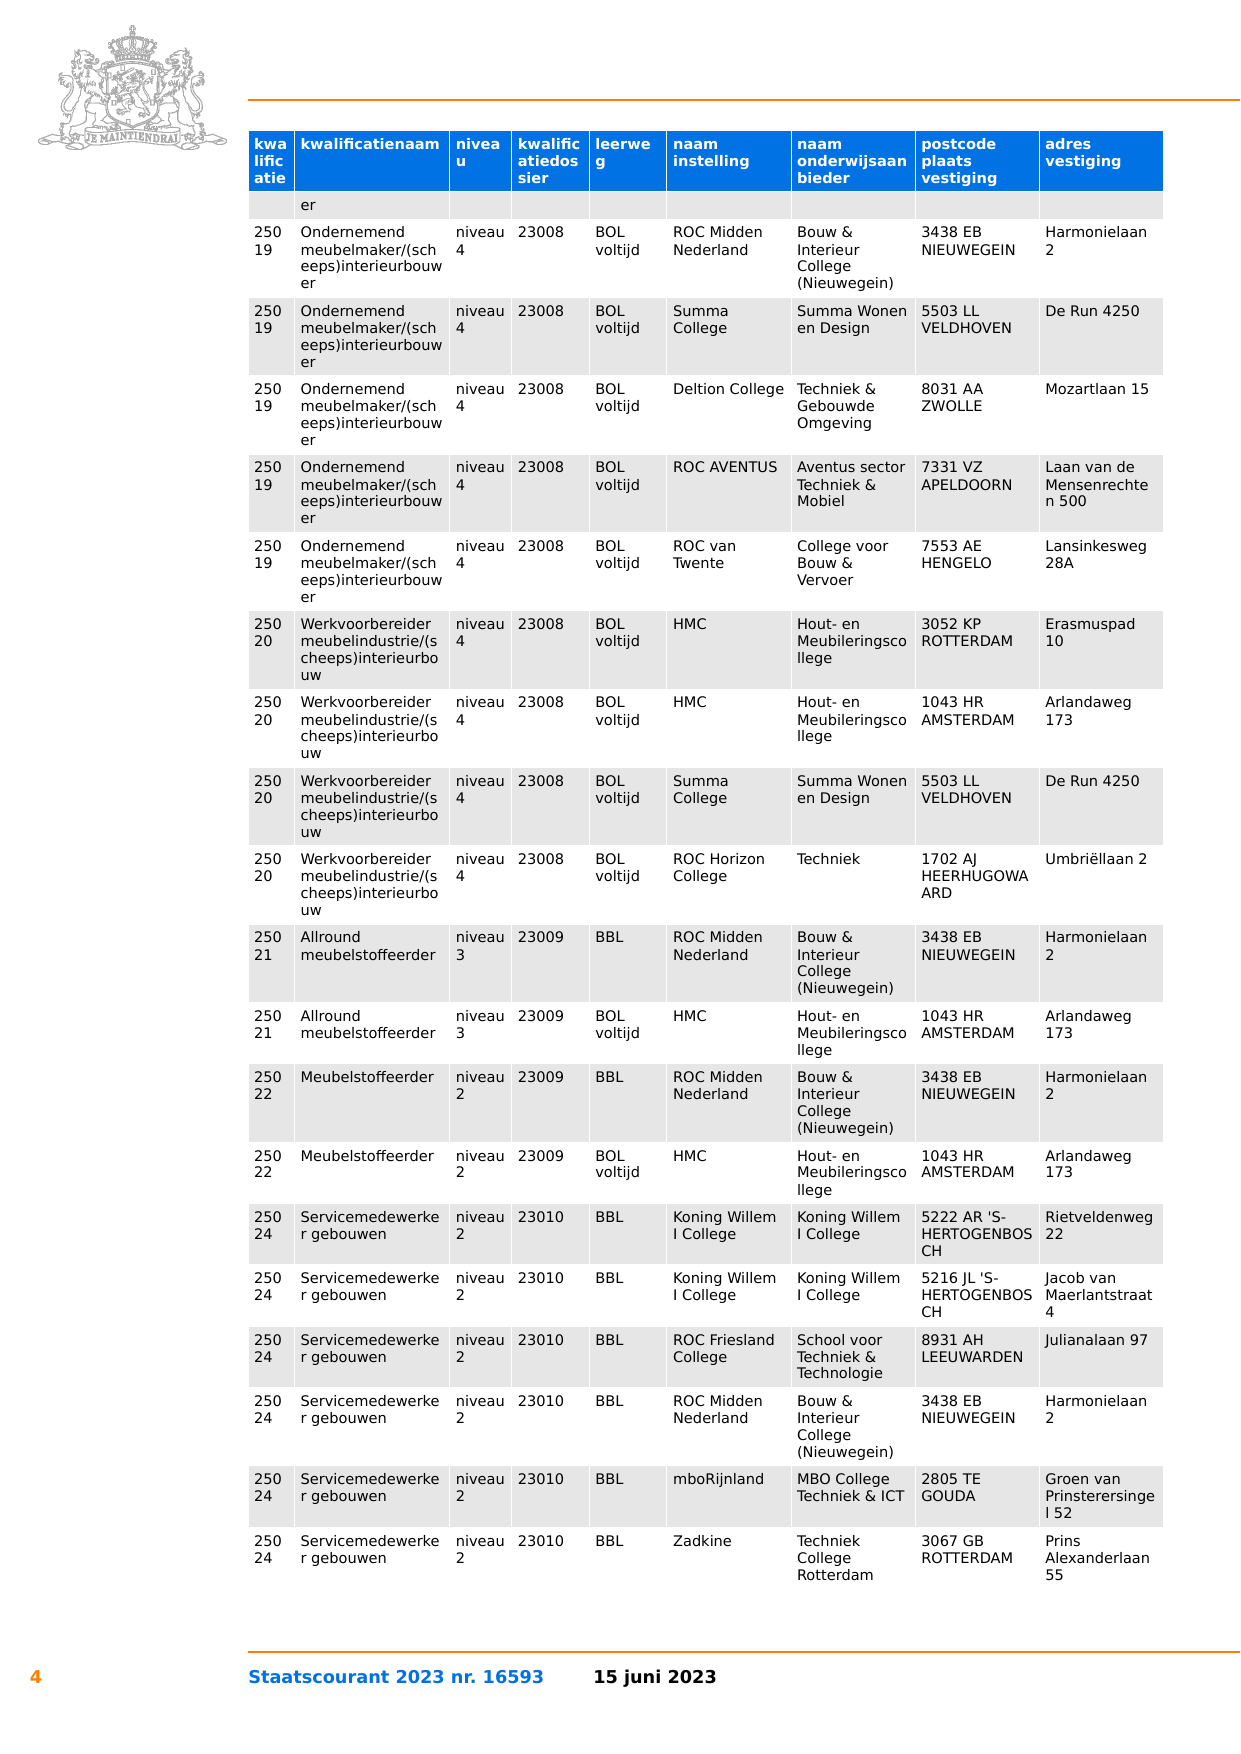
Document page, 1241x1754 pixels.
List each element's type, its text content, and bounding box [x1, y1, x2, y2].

table_cell BBL [590, 1327, 666, 1387]
table_cell 25024 [249, 1466, 294, 1527]
table_cell 23008 [512, 533, 589, 610]
table_cell BBL [590, 1528, 666, 1588]
table_cell 25022 [249, 1064, 294, 1142]
table_cell Allround meubelstoffeerder [295, 1003, 449, 1063]
table_cell 25019 [249, 376, 294, 454]
table_cell 7331 VZ APELDOORN [916, 455, 1039, 532]
table_header naam instelling [667, 131, 791, 191]
table_cell niveau 2 [450, 1204, 511, 1264]
table_cell [590, 192, 666, 219]
table_cell 23008 [512, 768, 589, 845]
table_cell 2805 TE GOUDA [916, 1466, 1039, 1527]
table_cell 25019 [249, 220, 294, 297]
table_cell 3438 EB NIEUWEGEIN [916, 925, 1039, 1002]
table_cell Werkvoorbereider meubelindustrie/(scheeps)interieurbouw [295, 846, 449, 924]
table_cell 23008 [512, 846, 589, 924]
table_cell niveau 4 [450, 846, 511, 924]
table_cell Arlandaweg 173 [1040, 1143, 1163, 1203]
table_cell Zadkine [667, 1528, 791, 1588]
table_cell De Run 4250 [1040, 768, 1163, 845]
table_cell Techniek [792, 846, 915, 924]
table_cell Arlandaweg 173 [1040, 690, 1163, 767]
table_cell 5216 JL 'S-HERTOGENBOSCH [916, 1265, 1039, 1326]
table_cell 25024 [249, 1265, 294, 1326]
table_cell 5503 LL VELDHOVEN [916, 298, 1039, 375]
table_cell Umbriëllaan 2 [1040, 846, 1163, 924]
table_cell Meubelstoffeerder [295, 1064, 449, 1142]
table_cell 23008 [512, 298, 589, 375]
table_header kwalificatienaam [295, 131, 449, 191]
table_cell niveau 4 [450, 690, 511, 767]
table_cell niveau 4 [450, 768, 511, 845]
table_cell 25019 [249, 298, 294, 375]
table_cell [1040, 192, 1163, 219]
table_cell ROC Midden Nederland [667, 1064, 791, 1142]
table_cell 1702 AJ HEERHUGOWAARD [916, 846, 1039, 924]
table_cell 25019 [249, 533, 294, 610]
table_cell Rietveldenweg 22 [1040, 1204, 1163, 1264]
table_cell Servicemedewerker gebouwen [295, 1265, 449, 1326]
table_cell Laan van de Mensenrechten 500 [1040, 455, 1163, 532]
table_cell Prins Alexanderlaan 55 [1040, 1528, 1163, 1588]
table_cell 23009 [512, 925, 589, 1002]
table_cell [667, 192, 791, 219]
table_cell 3067 GB ROTTERDAM [916, 1528, 1039, 1588]
table_cell BOL voltijd [590, 1003, 666, 1063]
table_cell College voor Bouw & Vervoer [792, 533, 915, 610]
table_cell 25019 [249, 455, 294, 532]
table_cell BOL voltijd [590, 376, 666, 454]
table_header adres vestiging [1040, 131, 1163, 191]
table_cell BBL [590, 1388, 666, 1465]
table_cell Hout- en Meubileringscollege [792, 1143, 915, 1203]
table_cell ROC Midden Nederland [667, 925, 791, 1002]
table_cell 25021 [249, 1003, 294, 1063]
table_cell niveau 4 [450, 455, 511, 532]
table_cell BBL [590, 1064, 666, 1142]
table_cell 23010 [512, 1388, 589, 1465]
table_cell Harmonielaan 2 [1040, 220, 1163, 297]
table_cell Servicemedewerker gebouwen [295, 1528, 449, 1588]
table_header postcode plaats vestiging [916, 131, 1039, 191]
table_cell niveau 4 [450, 611, 511, 689]
table_cell 3438 EB NIEUWEGEIN [916, 220, 1039, 297]
table_cell 25020 [249, 690, 294, 767]
table_cell Summa Wonen en Design [792, 768, 915, 845]
table_cell HMC [667, 611, 791, 689]
table_cell Harmonielaan 2 [1040, 1388, 1163, 1465]
table_cell 25024 [249, 1388, 294, 1465]
table_cell Hout- en Meubileringscollege [792, 611, 915, 689]
table_cell niveau 4 [450, 376, 511, 454]
table_cell Meubelstoffeerder [295, 1143, 449, 1203]
table_cell HMC [667, 1003, 791, 1063]
table_cell [792, 192, 915, 219]
table_cell HMC [667, 1143, 791, 1203]
table_cell ROC Horizon College [667, 846, 791, 924]
table_cell 23010 [512, 1204, 589, 1264]
table_cell BBL [590, 1204, 666, 1264]
table_cell 1043 HR AMSTERDAM [916, 1003, 1039, 1063]
table_cell 23009 [512, 1064, 589, 1142]
table_cell MBO College Techniek & ICT [792, 1466, 915, 1527]
table_cell 1043 HR AMSTERDAM [916, 690, 1039, 767]
table_cell 23010 [512, 1528, 589, 1588]
table_cell HMC [667, 690, 791, 767]
table_cell niveau 4 [450, 220, 511, 297]
table_cell Summa College [667, 298, 791, 375]
table_cell 25024 [249, 1204, 294, 1264]
table_cell Hout- en Meubileringscollege [792, 690, 915, 767]
table_cell Koning Willem I College [792, 1265, 915, 1326]
table_header naam onderwijsaanbieder [792, 131, 915, 191]
table_cell Julianalaan 97 [1040, 1327, 1163, 1387]
table_cell 25020 [249, 611, 294, 689]
table_cell 3438 EB NIEUWEGEIN [916, 1064, 1039, 1142]
table_cell BBL [590, 1466, 666, 1527]
table_cell er [295, 192, 449, 219]
table_cell Servicemedewerker gebouwen [295, 1204, 449, 1264]
table_cell Lansinkesweg 28A [1040, 533, 1163, 610]
table_cell [512, 192, 589, 219]
table_cell mboRijnland [667, 1466, 791, 1527]
table_cell Koning Willem I College [667, 1204, 791, 1264]
table_cell niveau 2 [450, 1143, 511, 1203]
table_cell ROC AVENTUS [667, 455, 791, 532]
table_cell Bouw & Interieur College (Nieuwegein) [792, 220, 915, 297]
table_cell Bouw & Interieur College (Nieuwegein) [792, 1064, 915, 1142]
table_cell Hout- en Meubileringscollege [792, 1003, 915, 1063]
table_cell 25022 [249, 1143, 294, 1203]
table_cell 1043 HR AMSTERDAM [916, 1143, 1039, 1203]
table_cell Ondernemend meubelmaker/(scheeps)interieurbouwer [295, 455, 449, 532]
table_cell niveau 2 [450, 1064, 511, 1142]
table_cell Jacob van Maerlantstraat 4 [1040, 1265, 1163, 1326]
table_cell [916, 192, 1039, 219]
table_cell 3052 KP ROTTERDAM [916, 611, 1039, 689]
table_cell 25024 [249, 1528, 294, 1588]
table_cell niveau 2 [450, 1327, 511, 1387]
table_header kwalificatiedossier [512, 131, 589, 191]
table_cell niveau 4 [450, 298, 511, 375]
table_cell School voor Techniek & Technologie [792, 1327, 915, 1387]
table_cell BBL [590, 925, 666, 1002]
table_cell niveau 2 [450, 1528, 511, 1588]
table_cell BOL voltijd [590, 298, 666, 375]
table_cell BOL voltijd [590, 690, 666, 767]
table_cell De Run 4250 [1040, 298, 1163, 375]
table_cell Ondernemend meubelmaker/(scheeps)interieurbouwer [295, 298, 449, 375]
table_cell 5503 LL VELDHOVEN [916, 768, 1039, 845]
table_cell Harmonielaan 2 [1040, 925, 1163, 1002]
table_cell BOL voltijd [590, 220, 666, 297]
table_cell 23008 [512, 690, 589, 767]
table_cell Techniek College Rotterdam [792, 1528, 915, 1588]
picture [38, 25, 227, 150]
table_cell 3438 EB NIEUWEGEIN [916, 1388, 1039, 1465]
table_cell Deltion College [667, 376, 791, 454]
table_cell Summa Wonen en Design [792, 298, 915, 375]
table_cell Ondernemend meubelmaker/(scheeps)interieurbouwer [295, 533, 449, 610]
table_cell 8931 AH LEEUWARDEN [916, 1327, 1039, 1387]
table_cell Erasmuspad 10 [1040, 611, 1163, 689]
table_cell BOL voltijd [590, 768, 666, 845]
table_cell Koning Willem I College [792, 1204, 915, 1264]
table_cell 8031 AA ZWOLLE [916, 376, 1039, 454]
table_cell niveau 4 [450, 533, 511, 610]
table_header niveau [450, 131, 511, 191]
table_cell Servicemedewerker gebouwen [295, 1327, 449, 1387]
table_header leerweg [590, 131, 666, 191]
table_cell ROC Midden Nederland [667, 220, 791, 297]
table_cell BBL [590, 1265, 666, 1326]
table_cell BOL voltijd [590, 1143, 666, 1203]
table_cell ROC Friesland College [667, 1327, 791, 1387]
table_cell Werkvoorbereider meubelindustrie/(scheeps)interieurbouw [295, 611, 449, 689]
table_cell 5222 AR 'S-HERTOGENBOSCH [916, 1204, 1039, 1264]
table_cell 23008 [512, 611, 589, 689]
table_cell BOL voltijd [590, 533, 666, 610]
table_cell Werkvoorbereider meubelindustrie/(scheeps)interieurbouw [295, 768, 449, 845]
table_cell Groen van Prinsterersingel 52 [1040, 1466, 1163, 1527]
table_cell Arlandaweg 173 [1040, 1003, 1163, 1063]
table_cell niveau 3 [450, 1003, 511, 1063]
table_cell 25020 [249, 846, 294, 924]
table_cell 23009 [512, 1143, 589, 1203]
table_cell BOL voltijd [590, 846, 666, 924]
table_cell 23008 [512, 455, 589, 532]
table_cell 25024 [249, 1327, 294, 1387]
table_cell Summa College [667, 768, 791, 845]
table_cell Techniek & Gebouwde Omgeving [792, 376, 915, 454]
table_cell Bouw & Interieur College (Nieuwegein) [792, 1388, 915, 1465]
table_cell 23008 [512, 220, 589, 297]
table_cell Ondernemend meubelmaker/(scheeps)interieurbouwer [295, 220, 449, 297]
table_cell BOL voltijd [590, 611, 666, 689]
table_cell Allround meubelstoffeerder [295, 925, 449, 1002]
table_cell 23008 [512, 376, 589, 454]
table_cell niveau 2 [450, 1466, 511, 1527]
table_cell Mozartlaan 15 [1040, 376, 1163, 454]
table_cell 23010 [512, 1265, 589, 1326]
table_cell 25021 [249, 925, 294, 1002]
table_cell 25020 [249, 768, 294, 845]
table_cell [450, 192, 511, 219]
table_cell Ondernemend meubelmaker/(scheeps)interieurbouwer [295, 376, 449, 454]
table_cell [249, 192, 294, 219]
table_cell niveau 3 [450, 925, 511, 1002]
table_cell BOL voltijd [590, 455, 666, 532]
table_cell 23010 [512, 1327, 589, 1387]
table_cell Bouw & Interieur College (Nieuwegein) [792, 925, 915, 1002]
table_cell niveau 2 [450, 1388, 511, 1465]
table_cell niveau 2 [450, 1265, 511, 1326]
table_cell Servicemedewerker gebouwen [295, 1388, 449, 1465]
table_cell Servicemedewerker gebouwen [295, 1466, 449, 1527]
table_cell Werkvoorbereider meubelindustrie/(scheeps)interieurbouw [295, 690, 449, 767]
table_cell 23009 [512, 1003, 589, 1063]
table_cell Koning Willem I College [667, 1265, 791, 1326]
table_cell 7553 AE HENGELO [916, 533, 1039, 610]
table_cell ROC Midden Nederland [667, 1388, 791, 1465]
table_cell Harmonielaan 2 [1040, 1064, 1163, 1142]
table_cell 23010 [512, 1466, 589, 1527]
table_cell Aventus sector Techniek & Mobiel [792, 455, 915, 532]
table_cell ROC van Twente [667, 533, 791, 610]
table_header kwalificatie [249, 131, 294, 191]
